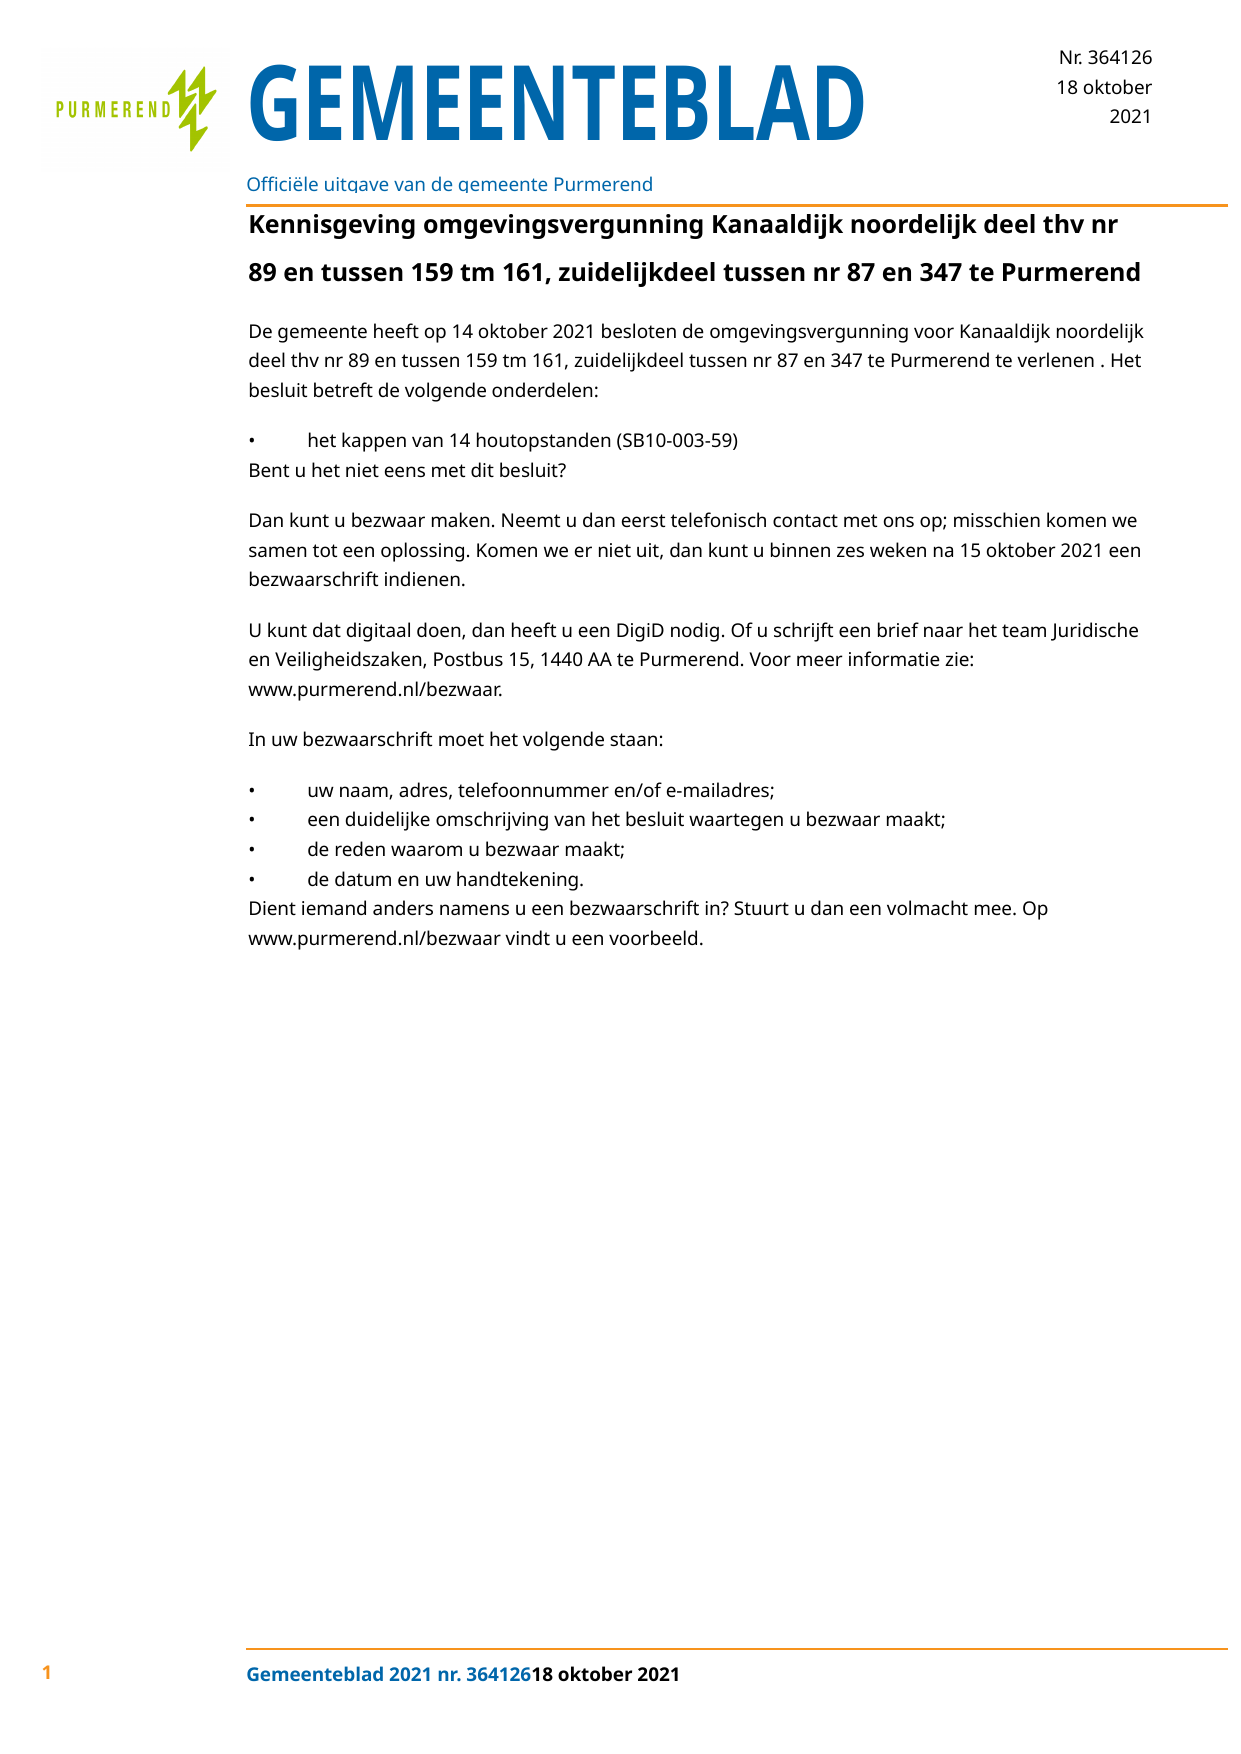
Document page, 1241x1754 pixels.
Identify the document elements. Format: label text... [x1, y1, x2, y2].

text Dient iemand anders namens u een bezwaarschrift in? Stuurt u dan een volmacht mee. Op www.purmerend.nl/bezwaar vindt u een voorbeeld. [248, 895, 1152, 951]
list uw naam, adres, telefoonnummer en/of e-mailadres; [248, 777, 1152, 803]
text De gemeente heeft op 14 oktober 2021 besloten de omgevingsvergunning voor Kanaaldijk noordelijk deel thv nr 89 en tussen 159 tm 161, zuidelijkdeel tussen nr 87 en 347 te Purmerend te verlenen . Het besluit betreft de volgende onderdelen: [248, 318, 1152, 403]
text Dan kunt u bezwaar maken. Neemt u dan eerst telefonisch contact met ons op; misschien komen we samen tot een oplossing. Komen we er niet uit, dan kunt u binnen zes weken na 15 oktober 2021 een bezwaarschrift indienen. [248, 507, 1152, 592]
text Kennisgeving omgevingsvergunning Kanaaldijk noordelijk deel thv nr 89 en tussen 159 tm 161, zuidelijkdeel tussen nr 87 en 347 te Purmerend [248, 207, 1152, 288]
text In uw bezwaarschrift moet het volgende staan: [248, 727, 1152, 752]
text Bent u het niet eens met dit besluit? [248, 457, 1152, 483]
picture [41, 47, 231, 172]
list een duidelijke omschrijving van het besluit waartegen u bezwaar maakt; [248, 807, 1152, 832]
list de reden waarom u bezwaar maakt; [248, 836, 1152, 862]
list het kappen van 14 houtopstanden (SB10-003-59) [248, 427, 1152, 453]
text U kunt dat digitaal doen, dan heeft u een DigiD nodig. Of u schrijft een brief naar het team Juridische en Veiligheidszaken, Postbus 15, 1440 AA te Purmerend. Voor meer informatie zie: www.purmerend.nl/bezwaar. [248, 617, 1152, 702]
list de datum en uw handtekening. [248, 866, 1152, 892]
